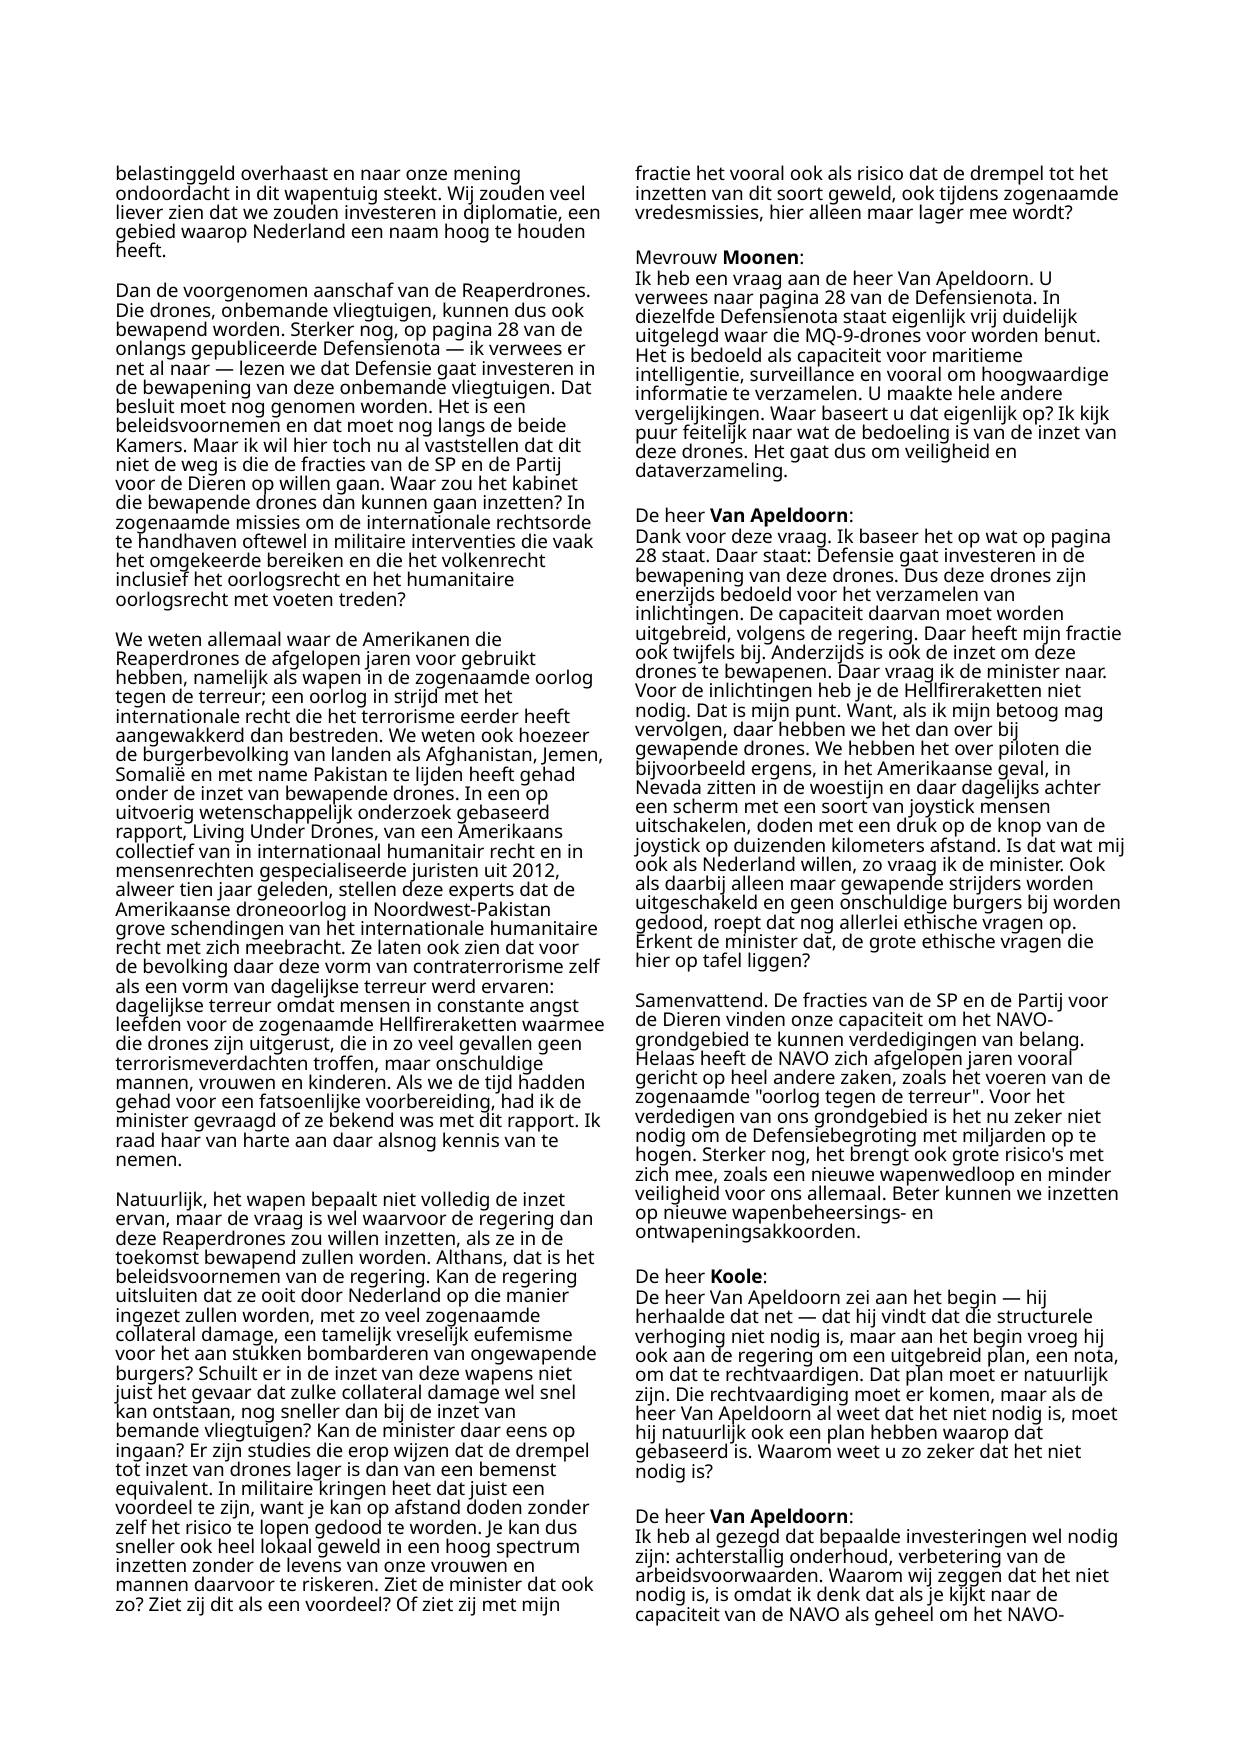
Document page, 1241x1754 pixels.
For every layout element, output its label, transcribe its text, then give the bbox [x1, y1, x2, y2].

text belastinggeld overhaast en naar onze mening ondoordacht in dit wapentuig steekt. Wij zouden veel liever zien dat we zouden investeren in diplomatie, een gebied waarop Nederland een naam hoog te houden heeft. [115, 165, 605, 262]
text fractie het vooral ook als risico dat de drempel tot het inzetten van dit soort geweld, ook tijdens zogenaamde vredesmissies, hier alleen maar lager mee wordt? [635, 165, 1125, 223]
text Ik heb een vraag aan de heer Van Apeldoorn. U verwees naar pagina 28 van de Defensienota. In diezelfde Defensienota staat eigenlijk vrij duidelijk uitgelegd waar die MQ-9-drones voor worden benut. Het is bedoeld als capaciteit voor maritieme intelligentie, surveillance en vooral om hoogwaardige informatie te verzamelen. U maakte hele andere vergelijkingen. Waar baseert u dat eigenlijk op? Ik kijk puur feitelijk naar wat de bedoeling is van de inzet van deze drones. Het gaat dus om veiligheid en dataverzameling. [635, 270, 1125, 482]
text Ik heb al gezegd dat bepaalde investeringen wel nodig zijn: achterstallig onderhoud, verbetering van de arbeidsvoorwaarden. Waarom wij zeggen dat het niet nodig is, is omdat ik denk dat als je kijkt naar de capaciteit van de NAVO als geheel om het NAVO- [635, 1528, 1125, 1625]
text Dan de voorgenomen aanschaf van de Reaperdrones. Die drones, onbemande vliegtuigen, kunnen dus ook bewapend worden. Sterker nog, op pagina 28 van de onlangs gepubliceerde Defensienota — ik verwees er net al naar — lezen we dat Defensie gaat investeren in de bewapening van deze onbemande vliegtuigen. Dat besluit moet nog genomen worden. Het is een beleidsvoornemen en dat moet nog langs de beide Kamers. Maar ik wil hier toch nu al vaststellen dat dit niet de weg is die de fracties van de SP en de Partij voor de Dieren op willen gaan. Waar zou het kabinet die bewapende drones dan kunnen gaan inzetten? In zogenaamde missies om de internationale rechtsorde te handhaven oftewel in militaire interventies die vaak het omgekeerde bereiken en die het volkenrecht inclusief het oorlogsrecht en het humanitaire oorlogsrecht met voeten treden? [115, 282, 605, 610]
text De heer Van Apeldoorn: [635, 502, 1125, 528]
text De heer Van Apeldoorn: [635, 1503, 1125, 1528]
text Dank voor deze vraag. Ik baseer het op wat op pagina 28 staat. Daar staat: Defensie gaat investeren in de bewapening van deze drones. Dus deze drones zijn enerzijds bedoeld voor het verzamelen van inlichtingen. De capaciteit daarvan moet worden uitgebreid, volgens de regering. Daar heeft mijn fractie ook twijfels bij. Anderzijds is ook de inzet om deze drones te bewapenen. Daar vraag ik de minister naar. Voor de inlichtingen heb je de Hellfireraketten niet nodig. Dat is mijn punt. Want, als ik mijn betoog mag vervolgen, daar hebben we het dan over bij gewapende drones. We hebben het over piloten die bijvoorbeeld ergens, in het Amerikaanse geval, in Nevada zitten in de woestijn en daar dagelijks achter een scherm met een soort van joystick mensen uitschakelen, doden met een druk op de knop van de joystick op duizenden kilometers afstand. Is dat wat mij ook als Nederland willen, zo vraag ik de minister. Ook als daarbij alleen maar gewapende strijders worden uitgeschakeld en geen onschuldige burgers bij worden gedood, roept dat nog allerlei ethische vragen op. Erkent de minister dat, de grote ethische vragen die hier op tafel liggen? [635, 528, 1125, 971]
text Mevrouw Moonen: [635, 244, 1125, 270]
text Natuurlijk, het wapen bepaalt niet volledig de inzet ervan, maar de vraag is wel waarvoor de regering dan deze Reaperdrones zou willen inzetten, als ze in de toekomst bewapend zullen worden. Althans, dat is het beleidsvoornemen van de regering. Kan de regering uitsluiten dat ze ooit door Nederland op die manier ingezet zullen worden, met zo veel zogenaamde collateral damage, een tamelijk vreselijk eufemisme voor het aan stukken bombarderen van ongewapende burgers? Schuilt er in de inzet van deze wapens niet juist het gevaar dat zulke collateral damage wel snel kan ontstaan, nog sneller dan bij de inzet van bemande vliegtuigen? Kan de minister daar eens op ingaan? Er zijn studies die erop wijzen dat de drempel tot inzet van drones lager is dan van een bemenst equivalent. In militaire kringen heet dat juist een voordeel te zijn, want je kan op afstand doden zonder zelf het risico te lopen gedood te worden. Je kan dus sneller ook heel lokaal geweld in een hoog spectrum inzetten zonder de levens van onze vrouwen en mannen daarvoor te riskeren. Ziet de minister dat ook zo? Ziet zij dit als een voordeel? Of ziet zij met mijn [115, 1191, 605, 1615]
text Samenvattend. De fracties van de SP en de Partij voor de Dieren vinden onze capaciteit om het NAVO-grondgebied te kunnen verdedigingen van belang. Helaas heeft de NAVO zich afgelopen jaren vooral gericht op heel andere zaken, zoals het voeren van de zogenaamde "oorlog tegen de terreur". Voor het verdedigen van ons grondgebied is het nu zeker niet nodig om de Defensiebegroting met miljarden op te hogen. Sterker nog, het brengt ook grote risico's met zich mee, zoals een nieuwe wapenwedloop en minder veiligheid voor ons allemaal. Beter kunnen we inzetten op nieuwe wapenbeheersings- en ontwapeningsakkoorden. [635, 992, 1125, 1243]
text De heer Van Apeldoorn zei aan het begin — hij herhaalde dat net — dat hij vindt dat die structurele verhoging niet nodig is, maar aan het begin vroeg hij ook aan de regering om een uitgebreid plan, een nota, om dat te rechtvaardigen. Dat plan moet er natuurlijk zijn. Die rechtvaardiging moet er komen, maar als de heer Van Apeldoorn al weet dat het niet nodig is, moet hij natuurlijk ook een plan hebben waarop dat gebaseerd is. Waarom weet u zo zeker dat het niet nodig is? [635, 1289, 1125, 1482]
text De heer Koole: [635, 1263, 1125, 1289]
text We weten allemaal waar de Amerikanen die Reaperdrones de afgelopen jaren voor gebruikt hebben, namelijk als wapen in de zogenaamde oorlog tegen de terreur; een oorlog in strijd met het internationale recht die het terrorisme eerder heeft aangewakkerd dan bestreden. We weten ook hoezeer de burgerbevolking van landen als Afghanistan, Jemen, Somalië en met name Pakistan te lijden heeft gehad onder de inzet van bewapende drones. In een op uitvoerig wetenschappelijk onderzoek gebaseerd rapport, Living Under Drones, van een Amerikaans collectief van in internationaal humanitair recht en in mensenrechten gespecialiseerde juristen uit 2012, alweer tien jaar geleden, stellen deze experts dat de Amerikaanse droneoorlog in Noordwest-Pakistan grove schendingen van het internationale humanitaire recht met zich meebracht. Ze laten ook zien dat voor de bevolking daar deze vorm van contraterrorisme zelf als een vorm van dagelijkse terreur werd ervaren: dagelijkse terreur omdat mensen in constante angst leefden voor de zogenaamde Hellfireraketten waarmee die drones zijn uitgerust, die in zo veel gevallen geen terrorismeverdachten troffen, maar onschuldige mannen, vrouwen en kinderen. Als we de tijd hadden gehad voor een fatsoenlijke voorbereiding, had ik de minister gevraagd of ze bekend was met dit rapport. Ik raad haar van harte aan daar alsnog kennis van te nemen. [115, 631, 605, 1170]
